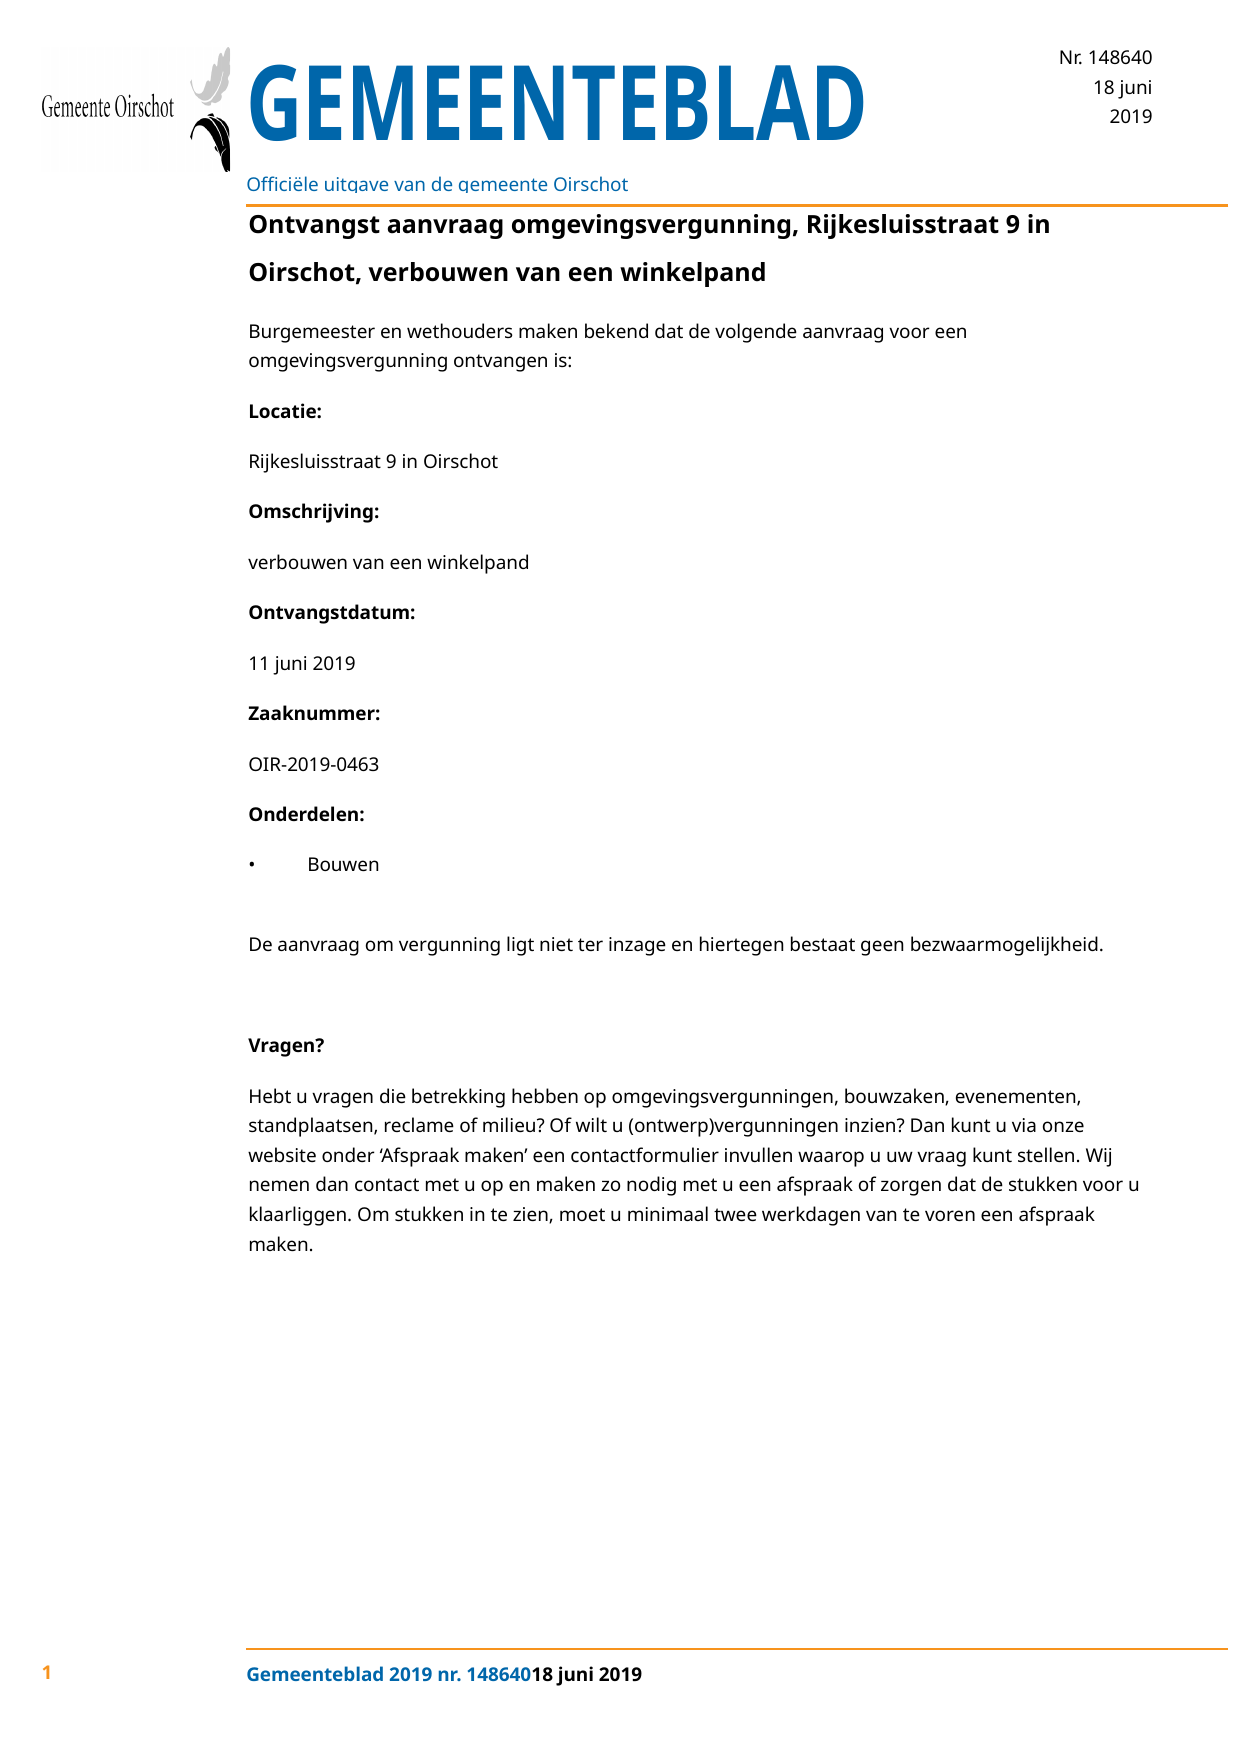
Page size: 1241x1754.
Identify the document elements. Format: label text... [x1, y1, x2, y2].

picture [41, 47, 231, 172]
text OIR-2019-0463 [248, 751, 1152, 777]
text Omschrijving: [248, 499, 1152, 524]
list Bouwen [248, 852, 1152, 877]
text Hebt u vragen die betrekking hebben op omgevingsvergunningen, bouwzaken, evenementen, standplaatsen, reclame of milieu? Of wilt u (ontwerp)vergunningen inzien? Dan kunt u via onze website onder ‘Afspraak maken’ een contactformulier invullen waarop u uw vraag kunt stellen. Wij nemen dan contact met u op en maken zo nodig met u een afspraak of zorgen dat de stukken voor u klaarliggen. Om stukken in te zien, moet u minimaal twee werkdagen van te voren een afspraak maken. [248, 1083, 1152, 1257]
text De aanvraag om vergunning ligt niet ter inzage en hiertegen bestaat geen bezwaarmogelijkheid. [248, 932, 1152, 957]
text Rijkesluisstraat 9 in Oirschot [248, 448, 1152, 474]
text Locatie: [248, 398, 1152, 424]
text Onderdelen: [248, 801, 1152, 827]
text Ontvangst aanvraag omgevingsvergunning, Rijkesluisstraat 9 in Oirschot, verbouwen van een winkelpand [248, 207, 1152, 288]
text Burgemeester en wethouders maken bekend dat de volgende aanvraag voor een omgevingsvergunning ontvangen is: [248, 318, 1152, 373]
text 11 juni 2019 [248, 650, 1152, 676]
text Ontvangstdatum: [248, 599, 1152, 625]
text Zaaknummer: [248, 700, 1152, 726]
text Vragen? [248, 1032, 1152, 1058]
text verbouwen van een winkelpand [248, 549, 1152, 575]
